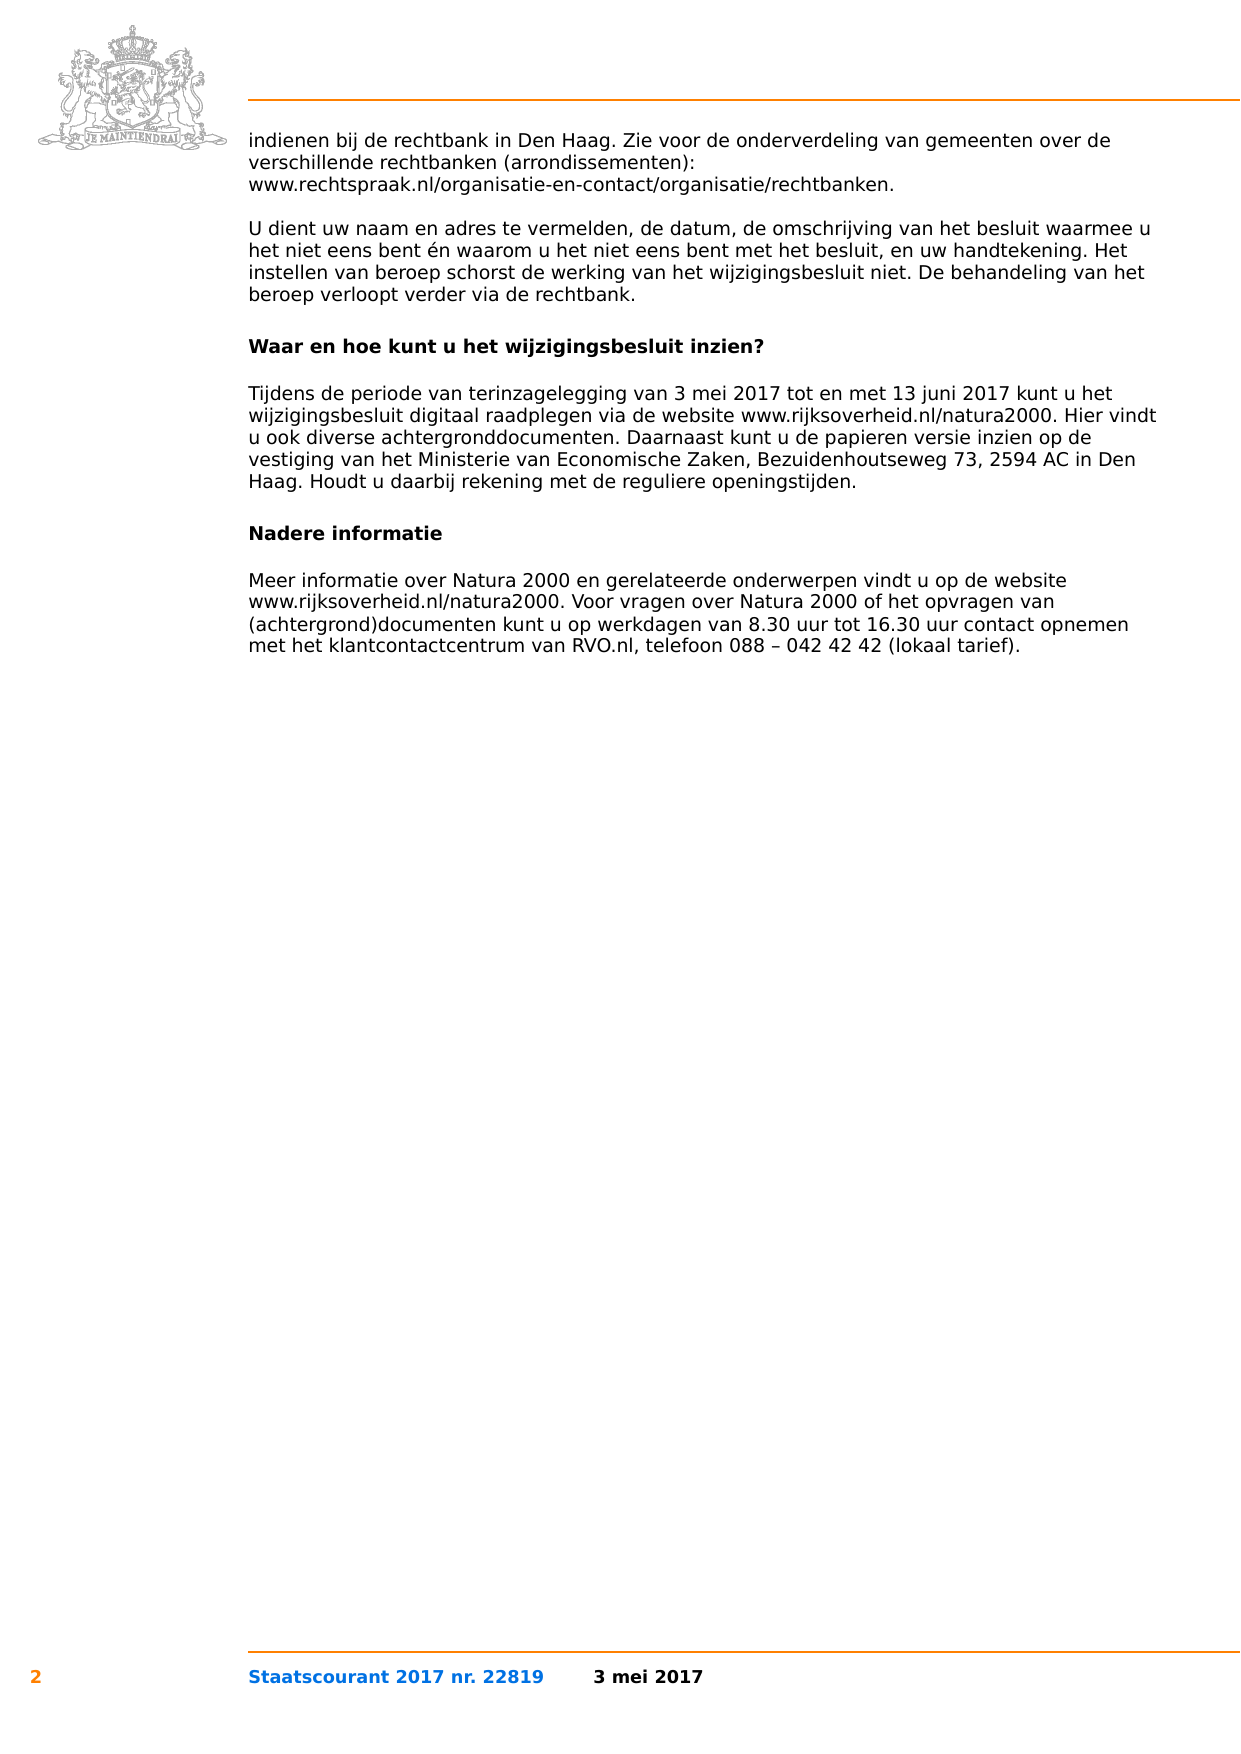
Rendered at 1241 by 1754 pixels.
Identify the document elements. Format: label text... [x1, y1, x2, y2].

text U dient uw naam en adres te vermelden, de datum, de omschrijving van het besluit waarmee u het niet eens bent én waarom u het niet eens bent met het besluit, en uw handtekening. Het instellen van beroep schorst de werking van het wijzigingsbesluit niet. De behandeling van het beroep verloopt verder via de rechtbank. [248, 218, 1163, 306]
picture [38, 25, 227, 150]
subtitle Waar en hoe kunt u het wijzigingsbesluit inzien? [248, 336, 1163, 358]
text indienen bij de rechtbank in Den Haag. Zie voor de onderverdeling van gemeenten over de verschillende rechtbanken (arrondissementen): www.rechtspraak.nl/organisatie-en-contact/organisatie/rechtbanken. [248, 130, 1163, 196]
subtitle Nadere informatie [248, 522, 1163, 544]
text Tijdens de periode van terinzagelegging van 3 mei 2017 tot en met 13 juni 2017 kunt u het wijzigingsbesluit digitaal raadplegen via de website www.rijksoverheid.nl/natura2000. Hier vindt u ook diverse achtergronddocumenten. Daarnaast kunt u de papieren versie inzien op de vestiging van het Ministerie van Economische Zaken, Bezuidenhoutseweg 73, 2594 AC in Den Haag. Houdt u daarbij rekening met de reguliere openingstijden. [248, 383, 1163, 492]
text Meer informatie over Natura 2000 en gerelateerde onderwerpen vindt u op de website www.rijksoverheid.nl/natura2000. Voor vragen over Natura 2000 of het opvragen van (achtergrond)documenten kunt u op werkdagen van 8.30 uur tot 16.30 uur contact opnemen met het klantcontactcentrum van RVO.nl, telefoon 088 – 042 42 42 (lokaal tarief). [248, 569, 1163, 657]
